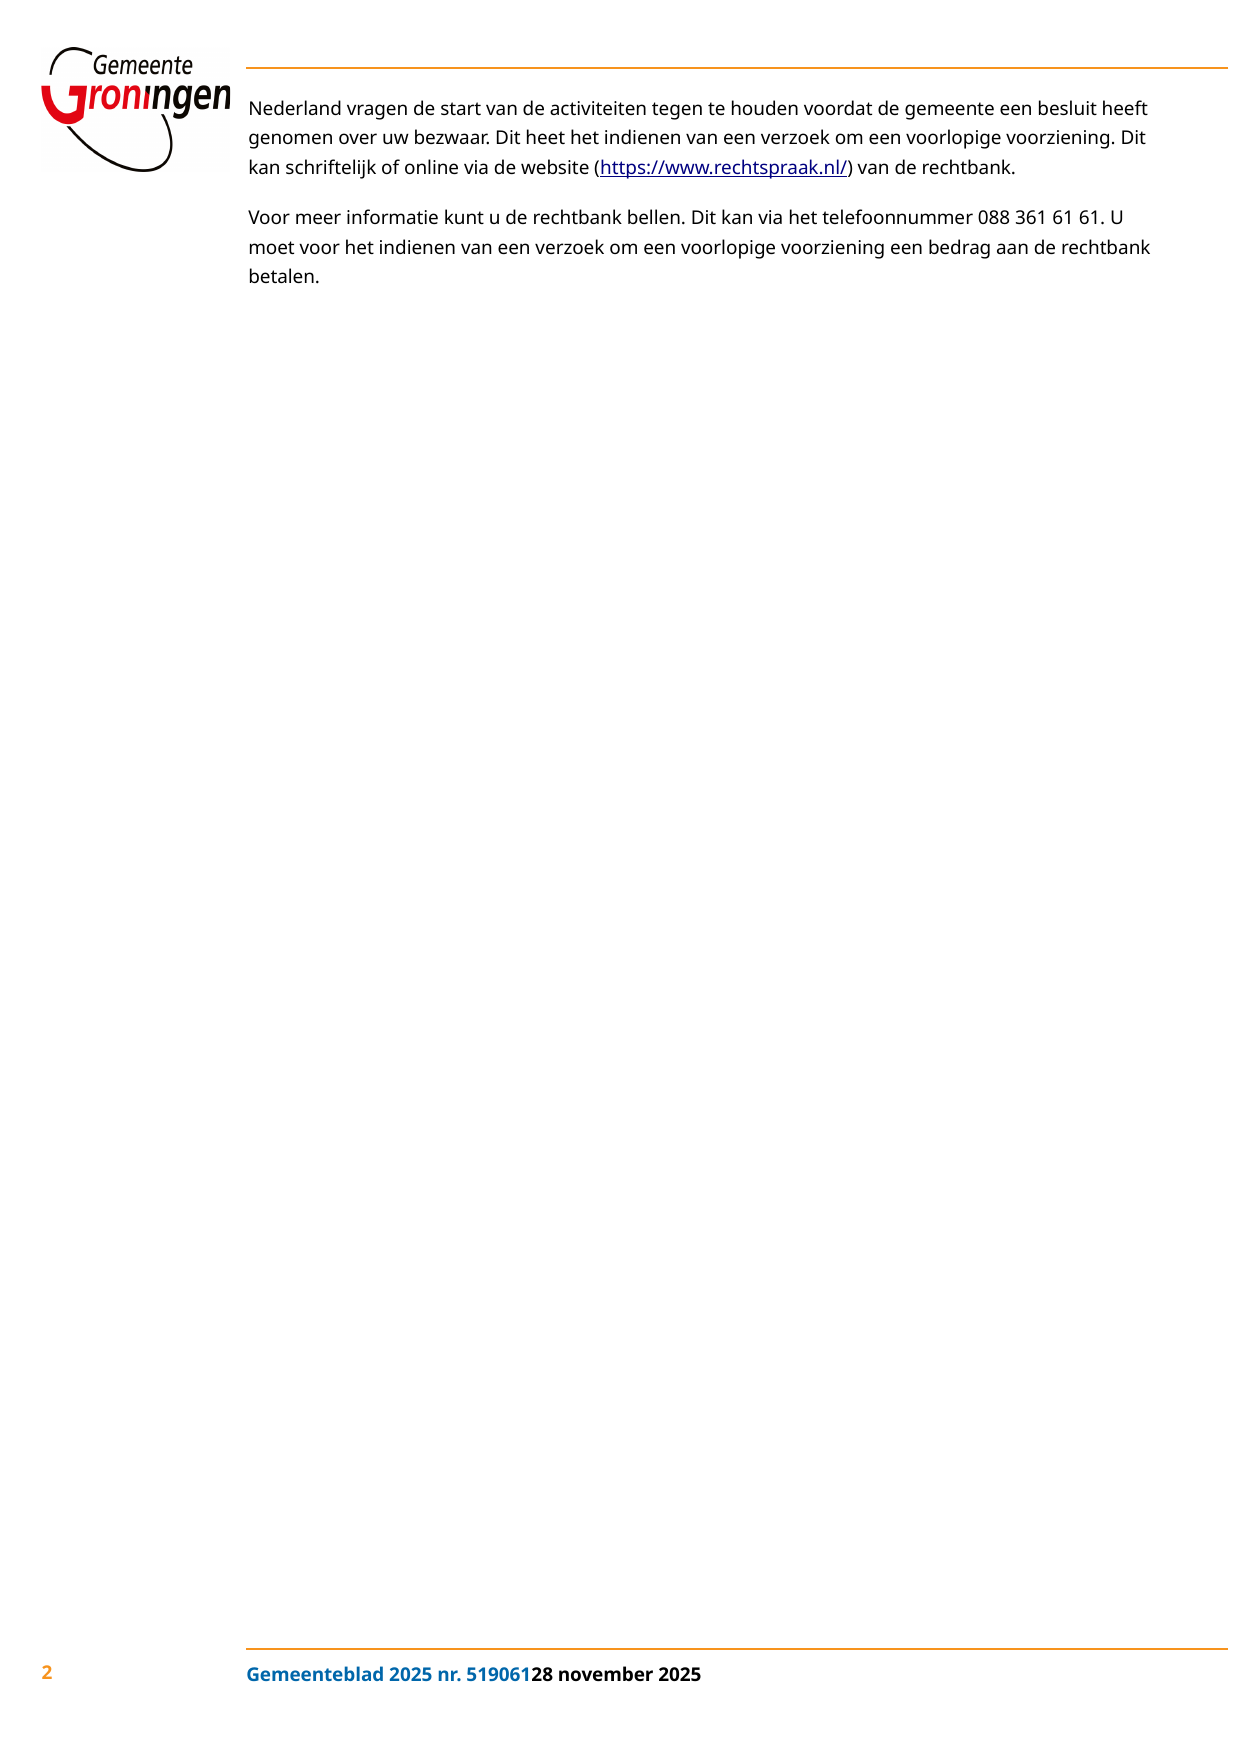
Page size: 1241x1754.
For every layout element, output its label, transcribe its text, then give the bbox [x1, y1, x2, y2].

text Nederland vragen de start van de activiteiten tegen te houden voordat de gemeente een besluit heeft genomen over uw bezwaar. Dit heet het indienen van een verzoek om een voorlopige voorziening. Dit kan schriftelijk of online via de website (https://www.rechtspraak.nl/) van de rechtbank. [248, 95, 1152, 180]
text Voor meer informatie kunt u de rechtbank bellen. Dit kan via het telefoonnummer 088 361 61 61. U moet voor het indienen van een verzoek om een voorlopige voorziening een bedrag aan de rechtbank betalen. [248, 204, 1152, 289]
picture [41, 47, 231, 172]
